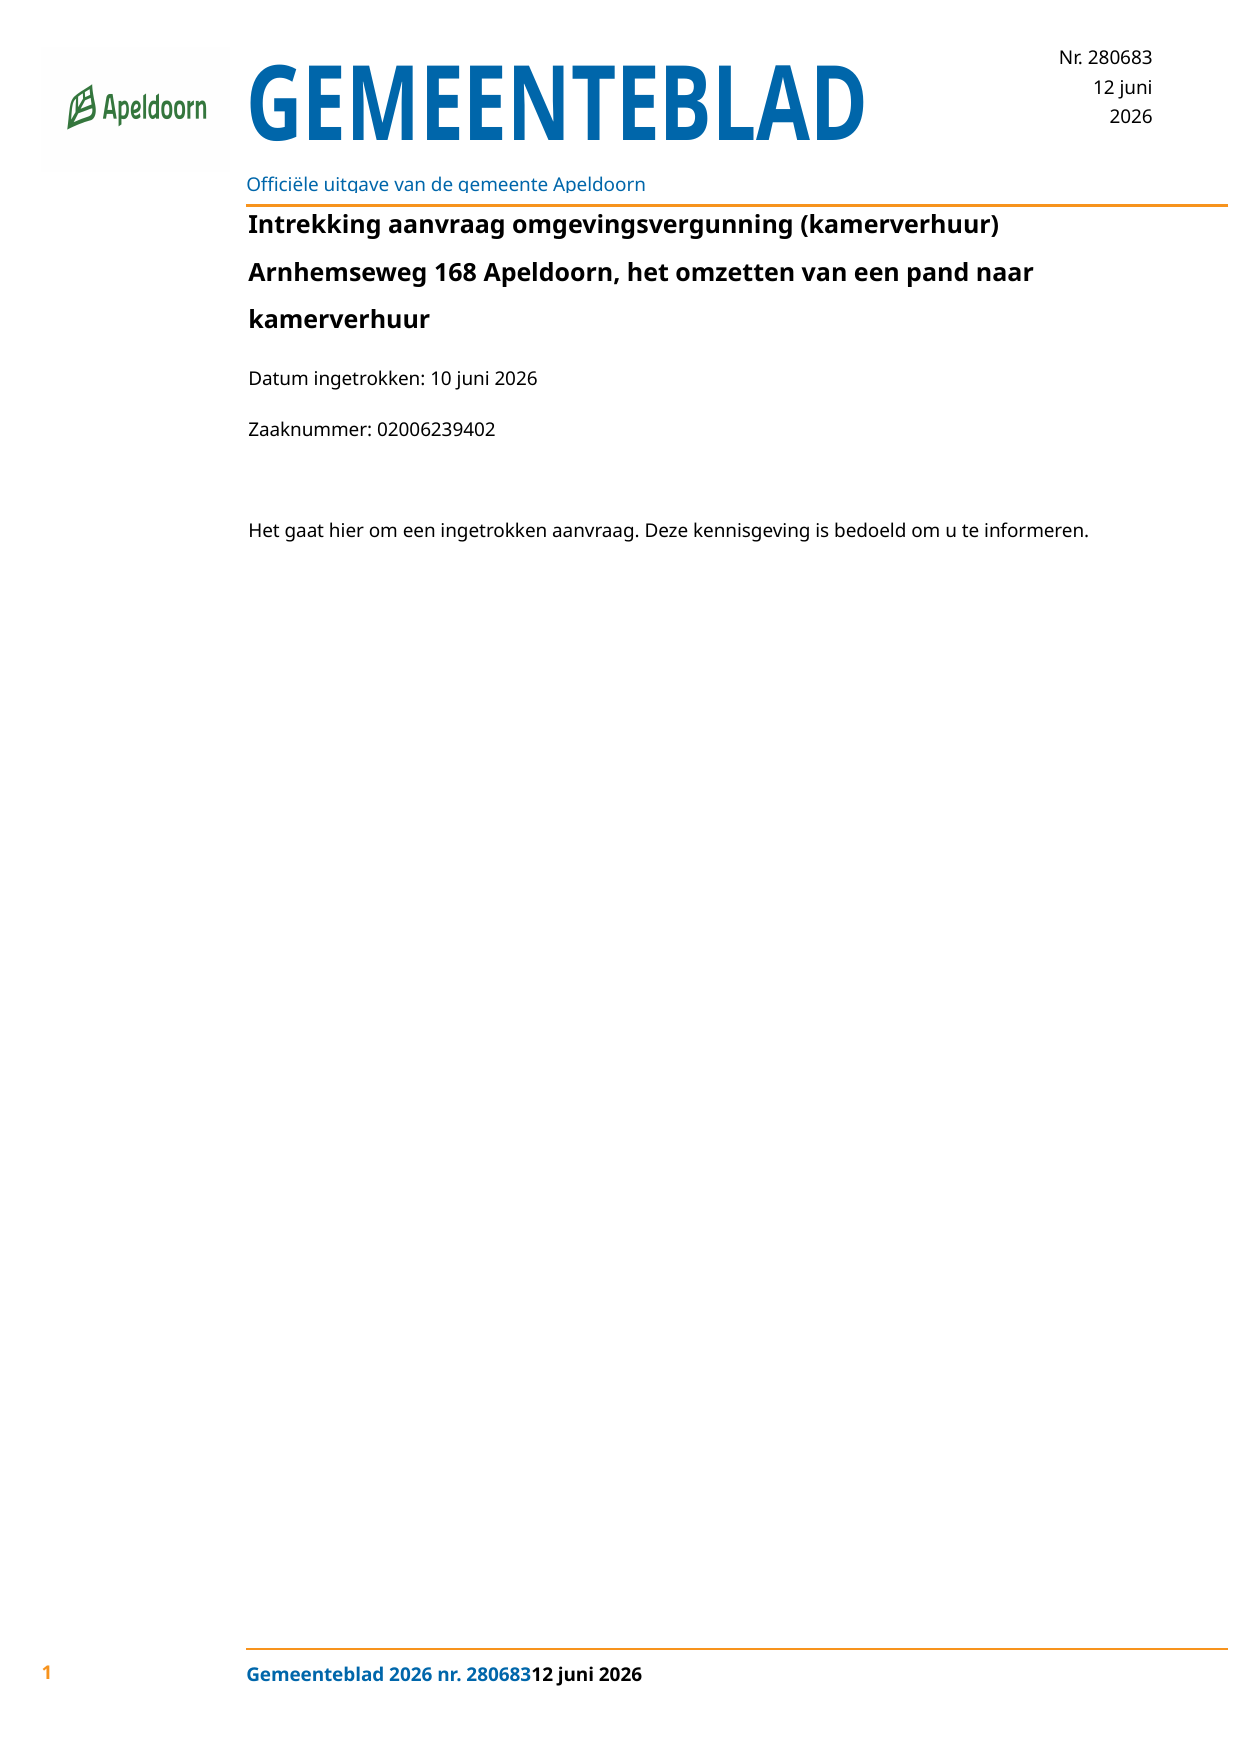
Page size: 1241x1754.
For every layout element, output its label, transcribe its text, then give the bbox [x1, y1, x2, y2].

text Intrekking aanvraag omgevingsvergunning (kamerverhuur) Arnhemseweg 168 Apeldoorn, het omzetten van een pand naar kamerverhuur [248, 207, 1152, 336]
picture [41, 47, 231, 172]
text Het gaat hier om een ingetrokken aanvraag. Deze kennisgeving is bedoeld om u te informeren. [248, 517, 1152, 542]
text Zaaknummer: 02006239402 [248, 416, 1152, 442]
text Datum ingetrokken: 10 juni 2026 [248, 366, 1152, 391]
